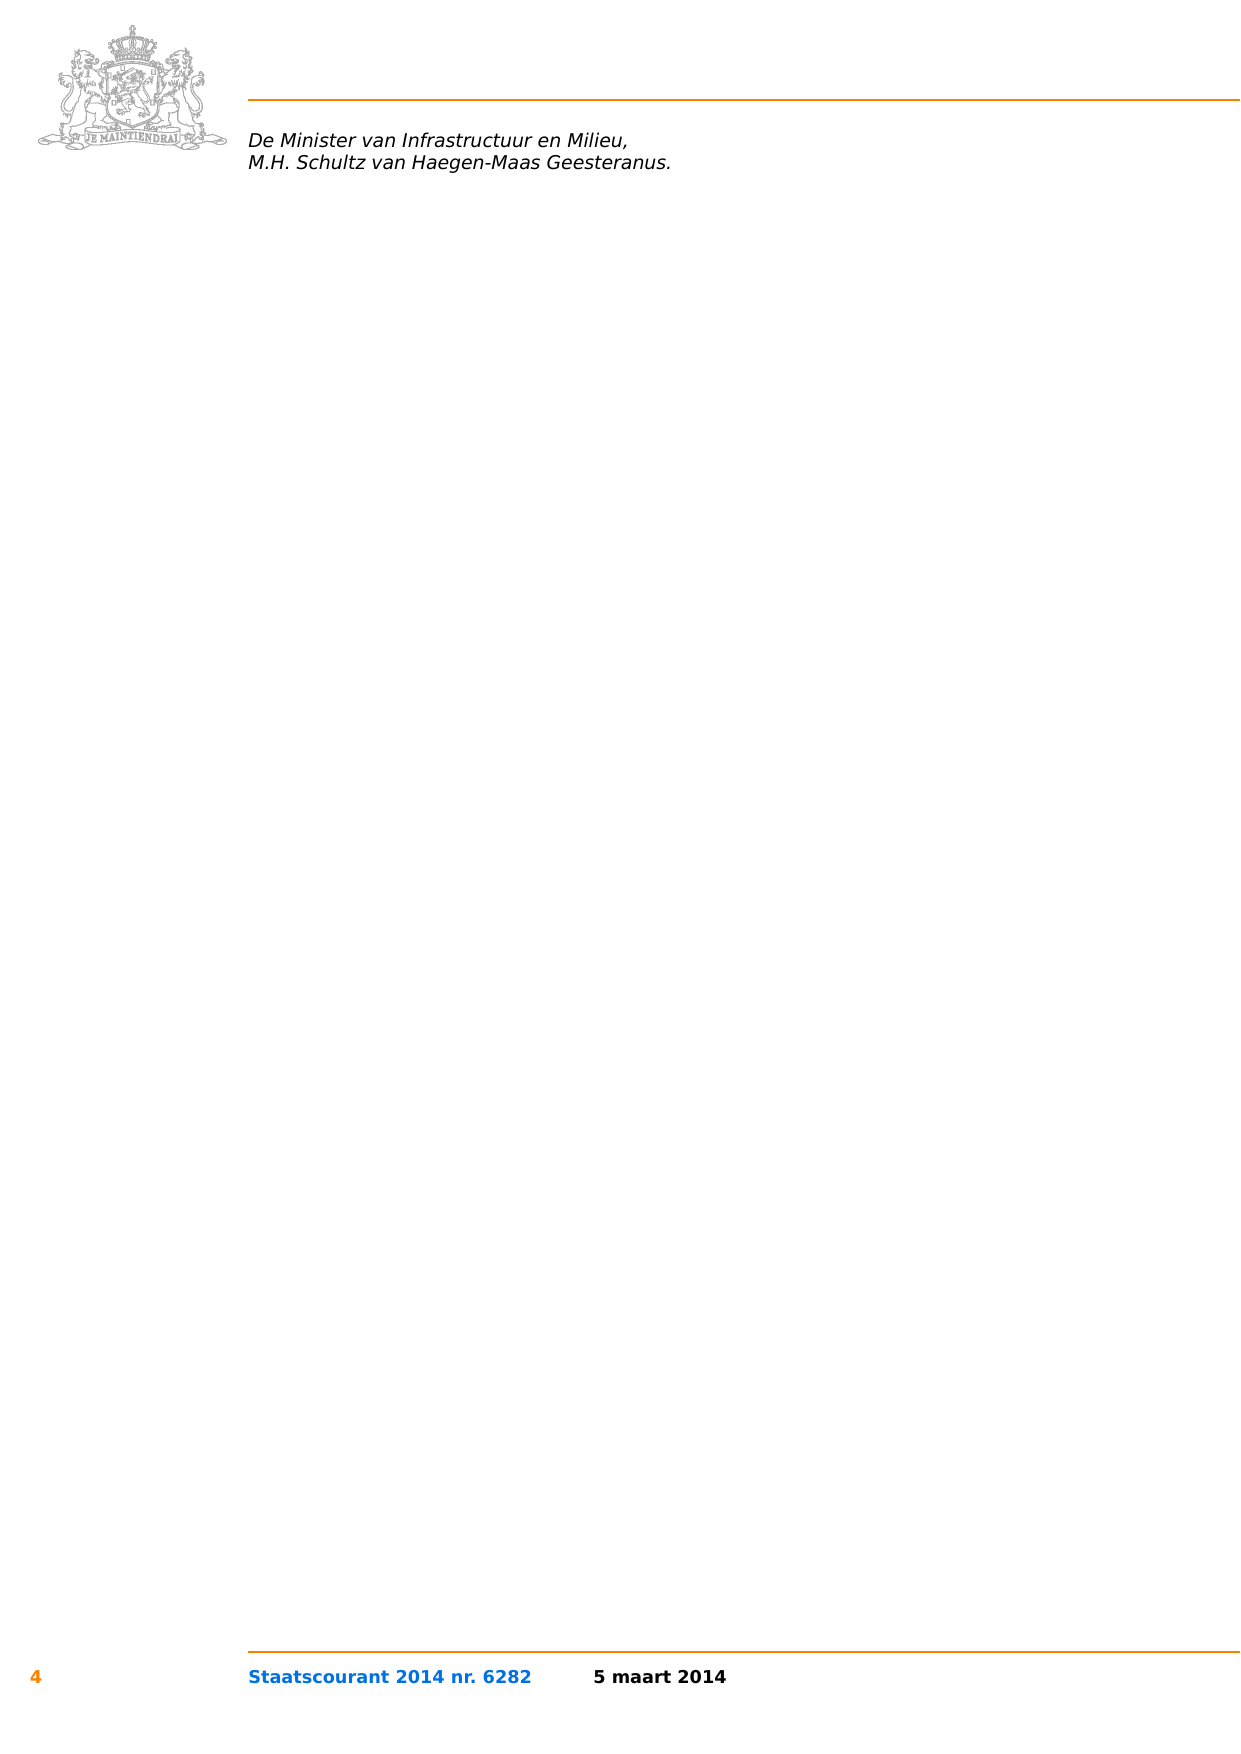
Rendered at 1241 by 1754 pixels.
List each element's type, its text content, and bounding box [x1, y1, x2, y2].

picture [38, 25, 227, 150]
text De Minister van Infrastructuur en Milieu, M.H. Schultz van Haegen-Maas Geesteranus. [248, 130, 1163, 174]
